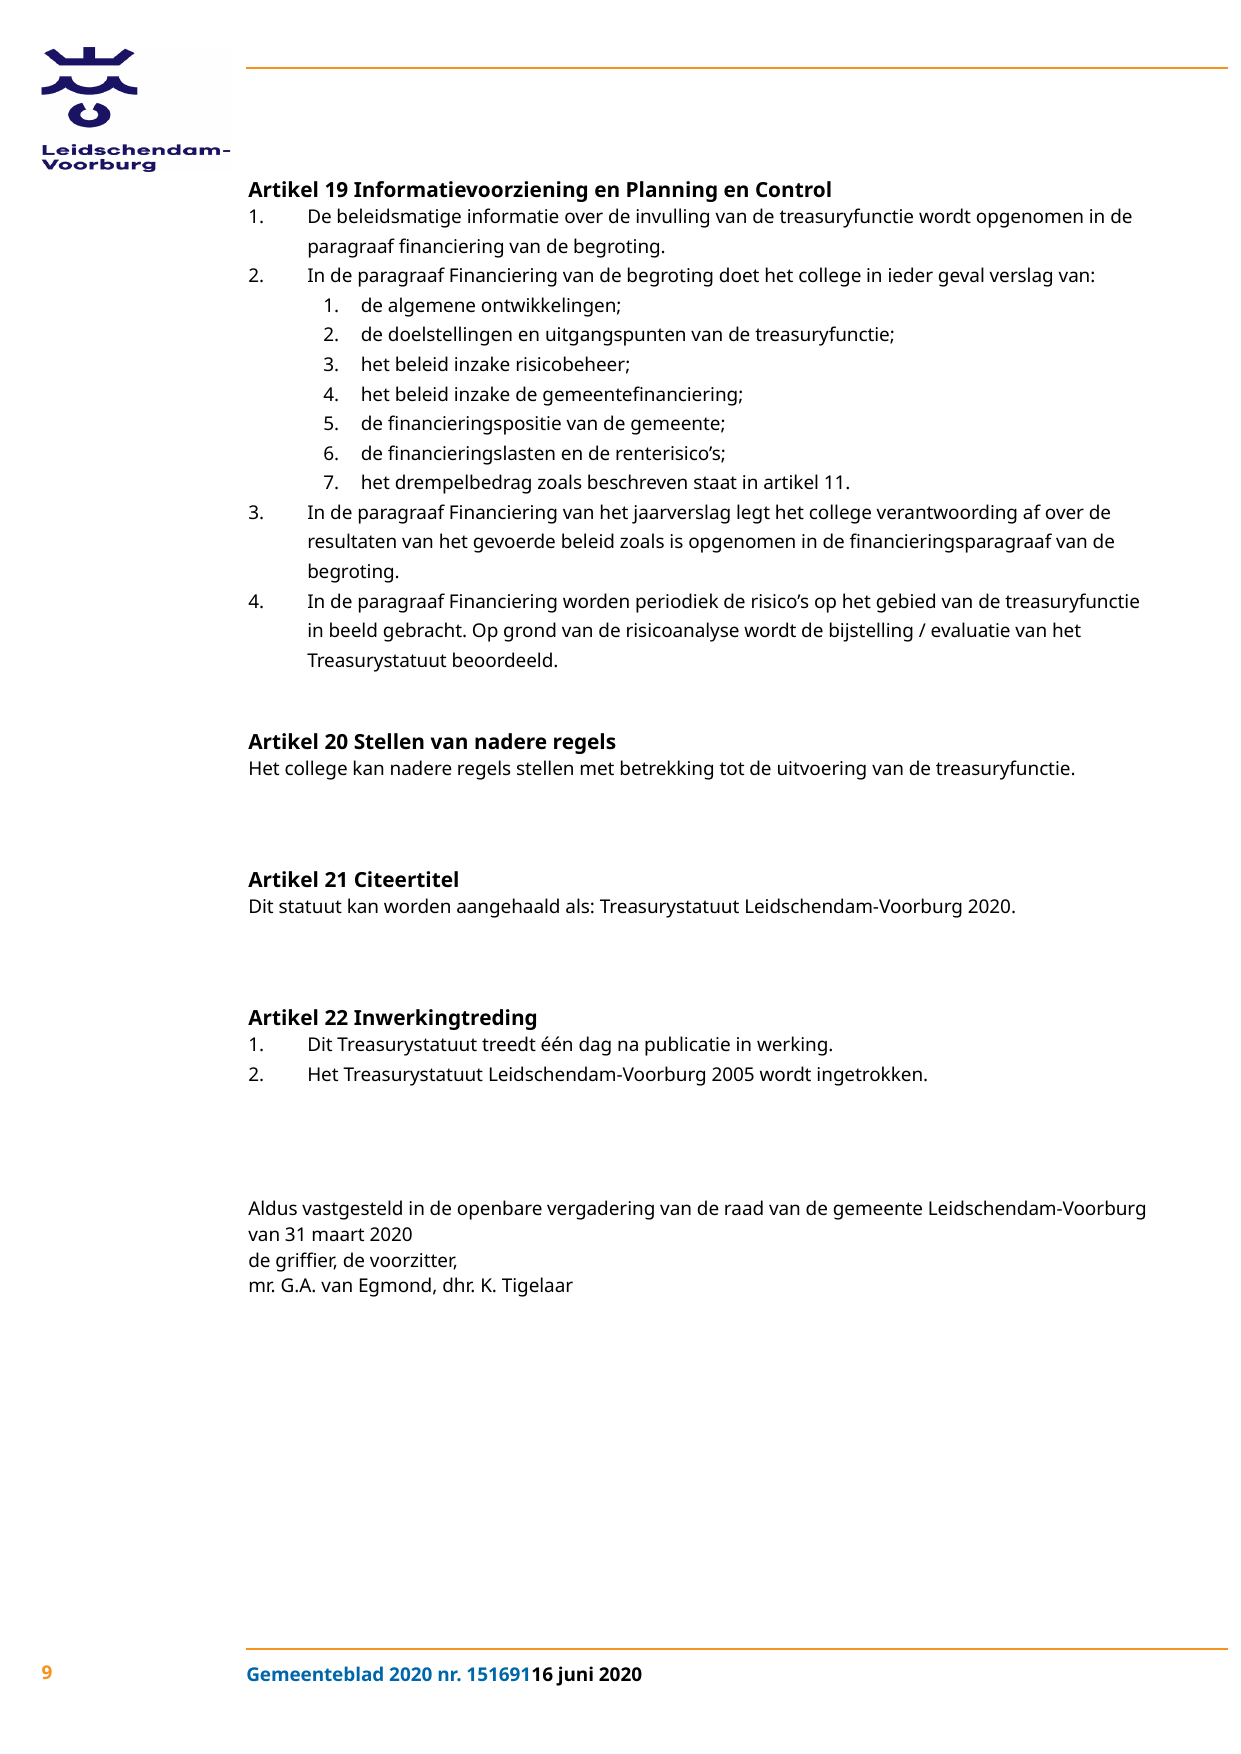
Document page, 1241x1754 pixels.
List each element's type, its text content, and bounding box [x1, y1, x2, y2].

list de algemene ontwikkelingen; [323, 292, 1152, 318]
text Artikel 21 Citeertitel [248, 865, 1152, 893]
list In de paragraaf Financiering van het jaarverslag legt het college verantwoording af over de resultaten van het gevoerde beleid zoals is opgenomen in de financieringsparagraaf van de begroting. [248, 499, 1152, 584]
text Het college kan nadere regels stellen met betrekking tot de uitvoering van de treasuryfunctie. [248, 755, 1152, 781]
list Het Treasurystatuut Leidschendam-Voorburg 2005 wordt ingetrokken. [248, 1061, 1152, 1087]
list het beleid inzake de gemeentefinanciering; [323, 381, 1152, 406]
text Aldus vastgesteld in de openbare vergadering van de raad van de gemeente Leidschendam-Voorburg van 31 maart 2020 [248, 1195, 1152, 1247]
text Artikel 20 Stellen van nadere regels [248, 727, 1152, 755]
text mr. G.A. van Egmond, dhr. K. Tigelaar [248, 1273, 1152, 1298]
text Artikel 22 Inwerkingtreding [248, 1003, 1152, 1031]
list Dit Treasurystatuut treedt één dag na publicatie in werking. [248, 1031, 1152, 1057]
list de financieringslasten en de renterisico’s; [323, 440, 1152, 466]
text Artikel 19 Informatievoorziening en Planning en Control [248, 175, 1152, 203]
list het drempelbedrag zoals beschreven staat in artikel 11. [323, 469, 1152, 495]
list het beleid inzake risicobeheer; [323, 351, 1152, 377]
list de financieringspositie van de gemeente; [323, 410, 1152, 436]
picture [41, 47, 231, 172]
list In de paragraaf Financiering worden periodiek de risico’s op het gebied van de treasuryfunctie in beeld gebracht. Op grond van de risicoanalyse wordt de bijstelling / evaluatie van het Treasurystatuut beoordeeld. [248, 588, 1152, 673]
list De beleidsmatige informatie over de invulling van de treasuryfunctie wordt opgenomen in de paragraaf financiering van de begroting. [248, 203, 1152, 258]
list de doelstellingen en uitgangspunten van de treasuryfunctie; [323, 322, 1152, 347]
text de griffier, de voorzitter, [248, 1247, 1152, 1273]
list In de paragraaf Financiering van de begroting doet het college in ieder geval verslag van: [248, 262, 1152, 288]
text Dit statuut kan worden aangehaald als: Treasurystatuut Leidschendam-Voorburg 2020. [248, 893, 1152, 919]
